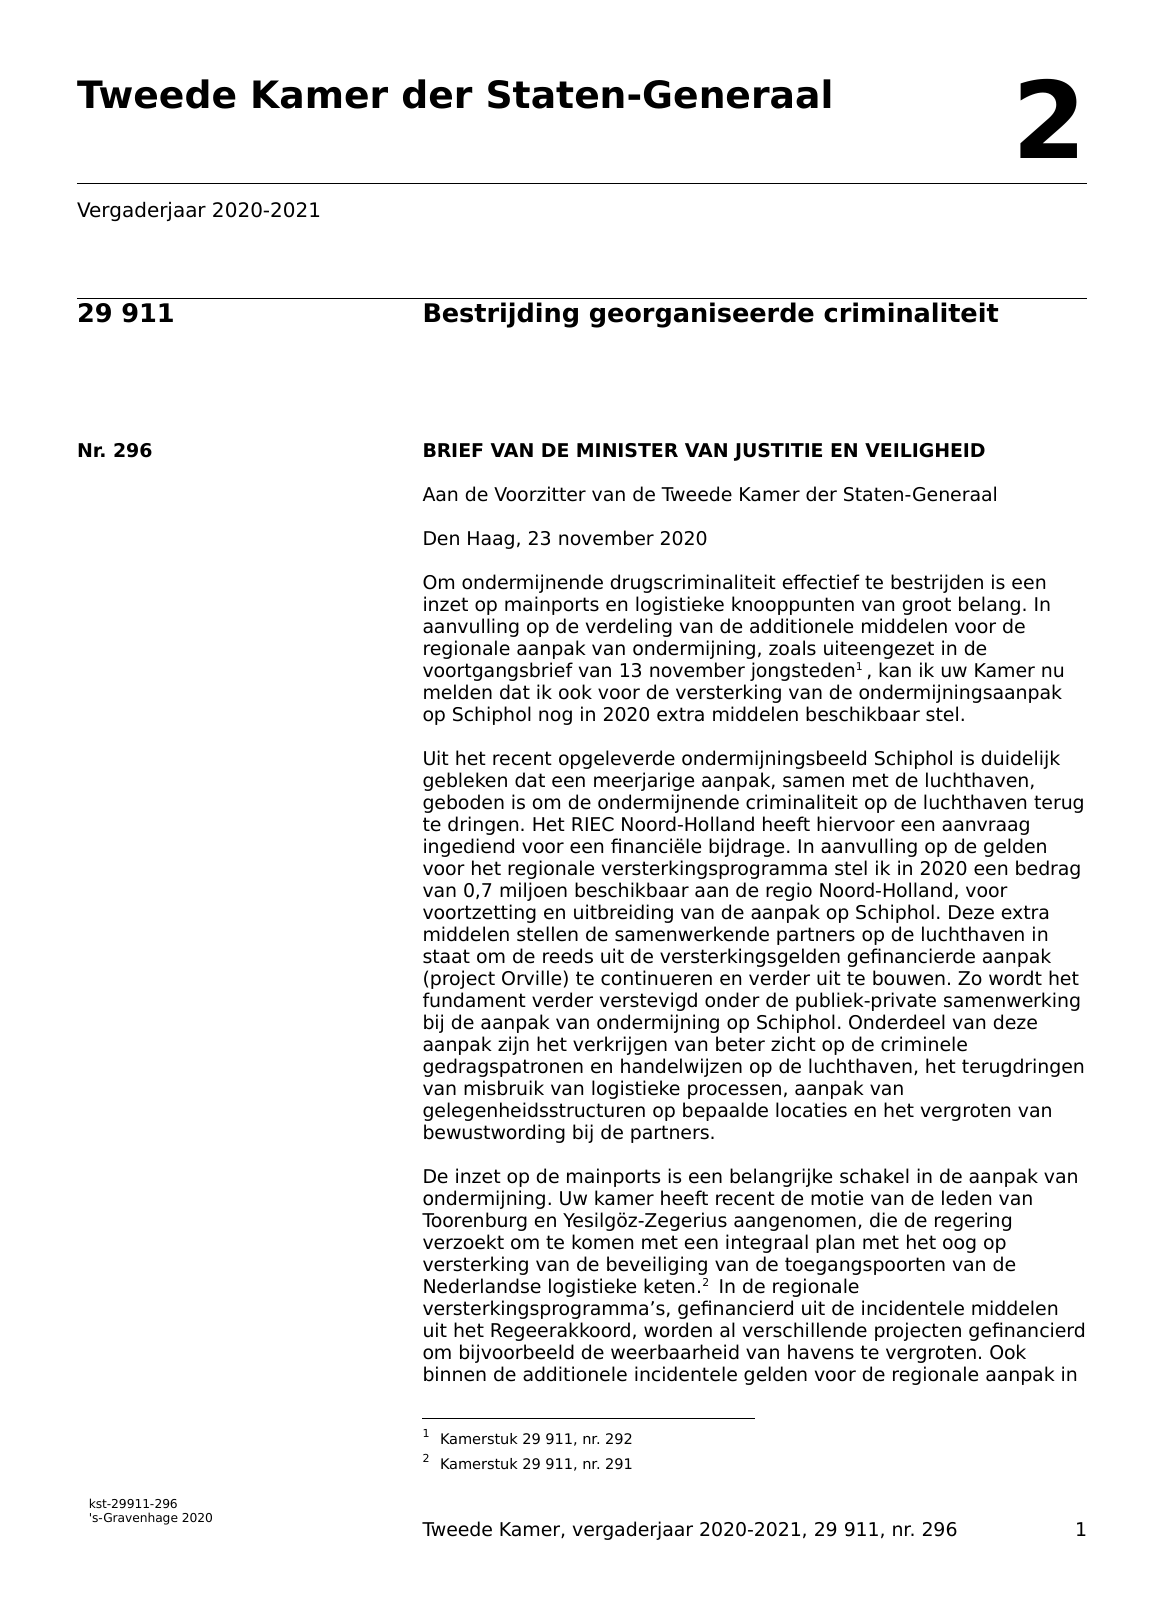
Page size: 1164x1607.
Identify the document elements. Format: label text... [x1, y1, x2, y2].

text Kamerstuk 29 911, nr. 292 [422, 1427, 1087, 1449]
text Kamerstuk 29 911, nr. 291 [422, 1452, 1087, 1474]
text De inzet op de mainports is een belangrijke schakel in de aanpak van ondermijning. Uw kamer heeft recent de motie van de leden van Toorenburg en Yesilgöz-Zegerius aangenomen, die de regering verzoekt om te komen met een integraal plan met het oog op versterking van de beveiliging van de toegangspoorten van de Nederlandse logistieke keten. In de regionale versterkingsprogramma’s, gefinancierd uit de incidentele middelen uit het Regeerakkoord, worden al verschillende projecten gefinancierd om bijvoorbeeld de weerbaarheid van havens te vergroten. Ook binnen de additionele incidentele gelden voor de regionale aanpak in [422, 1166, 1087, 1386]
table_header 2 [886, 59, 1087, 183]
table_header Tweede Kamer der Staten-Generaal [77, 59, 886, 183]
subtitle 29 911 Bestrijding georganiseerde criminaliteit [77, 299, 1087, 329]
text Aan de Voorzitter van de Tweede Kamer der Staten-Generaal [422, 484, 1087, 506]
text Den Haag, 23 november 2020 [422, 528, 1087, 550]
text kst-29911-296 [88, 1497, 323, 1511]
text 's-Gravenhage 2020 [88, 1511, 323, 1525]
table_cell Vergaderjaar 2020-2021 [77, 184, 1087, 298]
text Om ondermijnende drugscriminaliteit effectief te bestrijden is een inzet op mainports en logistieke knooppunten van groot belang. In aanvulling op de verdeling van de additionele middelen voor de regionale aanpak van ondermijning, zoals uiteengezet in de voortgangsbrief van 13 november jongsteden, kan ik uw Kamer nu melden dat ik ook voor de versterking van de ondermijningsaanpak op Schiphol nog in 2020 extra middelen beschikbaar stel. [422, 572, 1087, 726]
subtitle Nr. 296 BRIEF VAN DE MINISTER VAN JUSTITIE EN VEILIGHEID [77, 440, 1087, 462]
text Uit het recent opgeleverde ondermijningsbeeld Schiphol is duidelijk gebleken dat een meerjarige aanpak, samen met de luchthaven, geboden is om de ondermijnende criminaliteit op de luchthaven terug te dringen. Het RIEC Noord-Holland heeft hiervoor een aanvraag ingediend voor een financiële bijdrage. In aanvulling op de gelden voor het regionale versterkingsprogramma stel ik in 2020 een bedrag van 0,7 miljoen beschikbaar aan de regio Noord-Holland, voor voortzetting en uitbreiding van de aanpak op Schiphol. Deze extra middelen stellen de samenwerkende partners op de luchthaven in staat om de reeds uit de versterkingsgelden gefinancierde aanpak (project Orville) te continueren en verder uit te bouwen. Zo wordt het fundament verder verstevigd onder de publiek-private samenwerking bij de aanpak van ondermijning op Schiphol. Onderdeel van deze aanpak zijn het verkrijgen van beter zicht op de criminele gedragspatronen en handelwijzen op de luchthaven, het terugdringen van misbruik van logistieke processen, aanpak van gelegenheidsstructuren op bepaalde locaties en het vergroten van bewustwording bij de partners. [422, 748, 1087, 1144]
